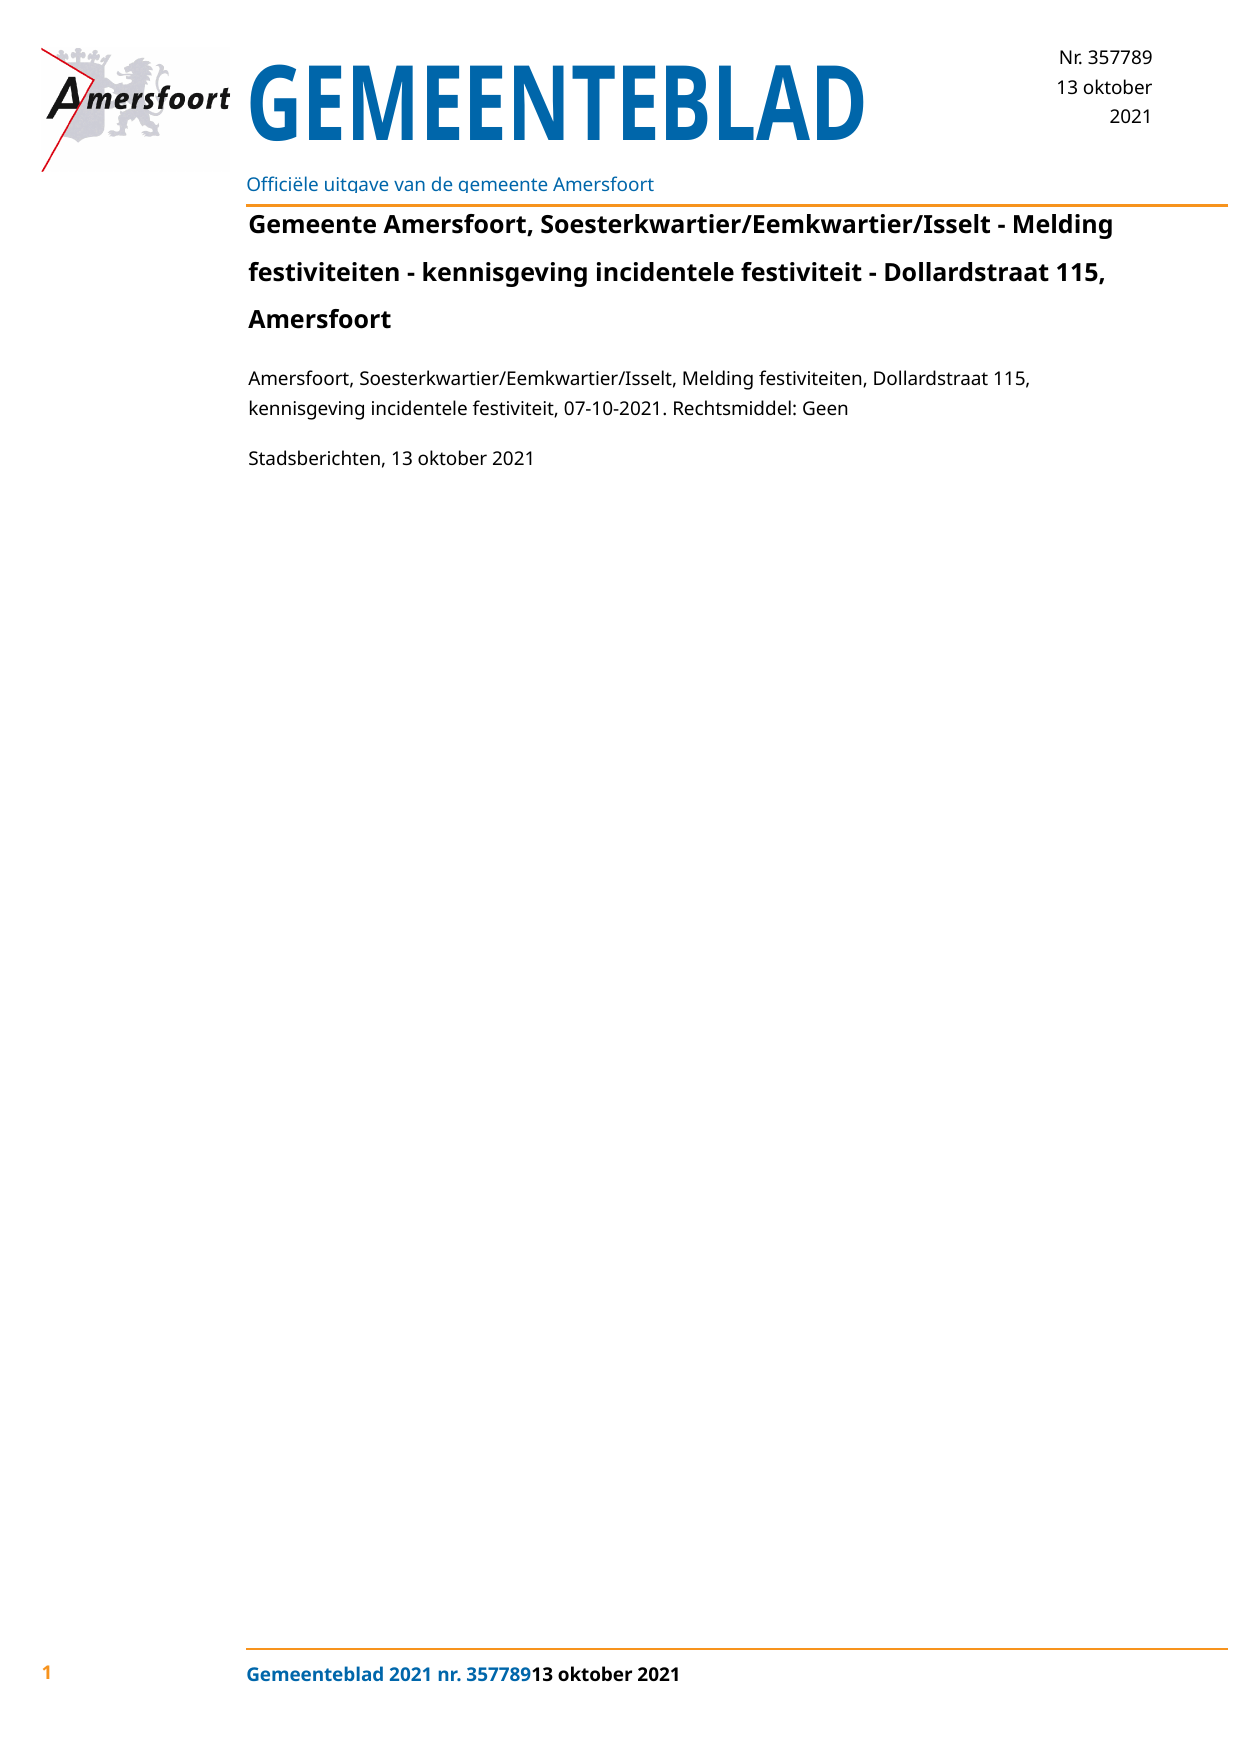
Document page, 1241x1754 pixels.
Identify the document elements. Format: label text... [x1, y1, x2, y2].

text Gemeente Amersfoort, Soesterkwartier/Eemkwartier/Isselt - Melding festiviteiten - kennisgeving incidentele festiviteit - Dollardstraat 115, Amersfoort [248, 207, 1152, 336]
picture [41, 47, 231, 172]
text Amersfoort, Soesterkwartier/Eemkwartier/Isselt, Melding festiviteiten, Dollardstraat 115, kennisgeving incidentele festiviteit, 07-10-2021. Rechtsmiddel: Geen [248, 366, 1152, 421]
text Stadsberichten, 13 oktober 2021 [248, 446, 1152, 471]
